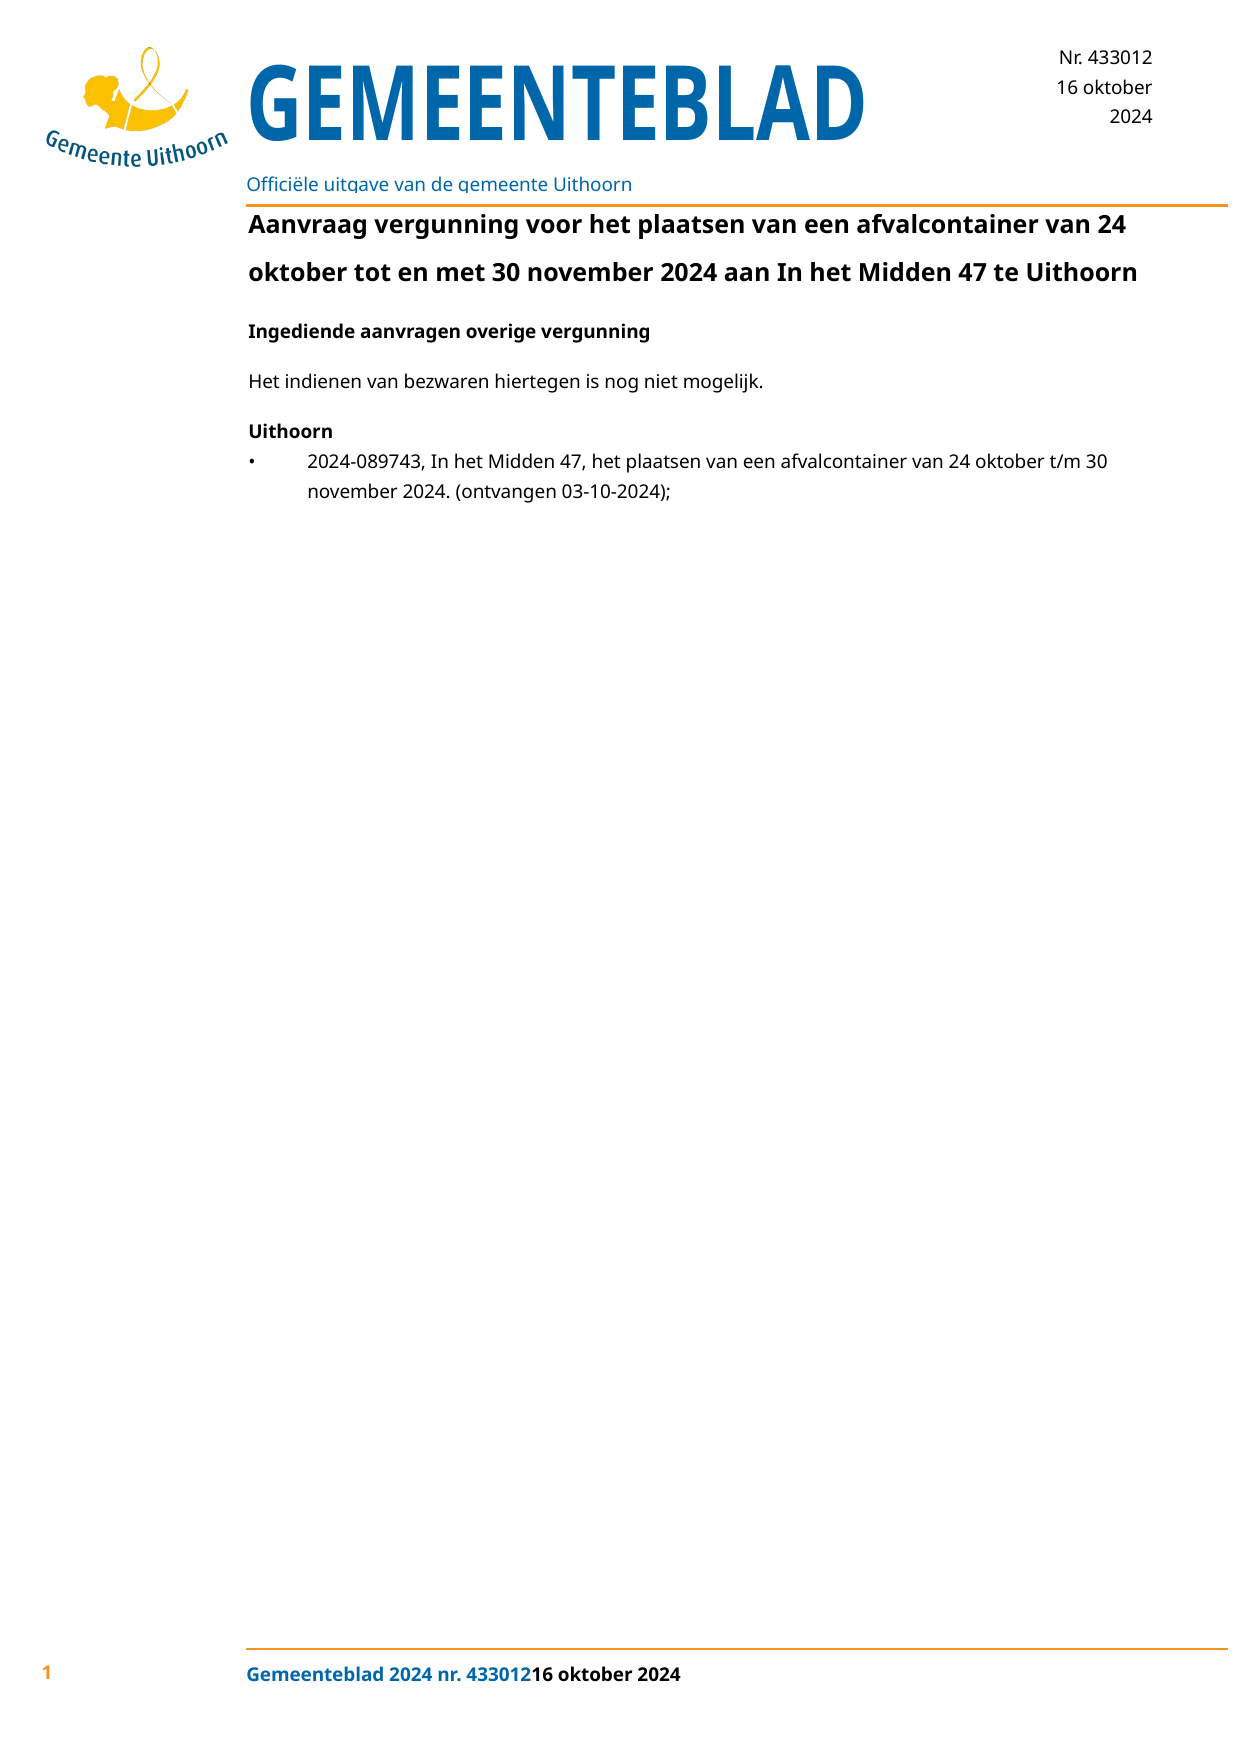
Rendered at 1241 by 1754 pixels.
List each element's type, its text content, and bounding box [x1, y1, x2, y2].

text Ingediende aanvragen overige vergunning [248, 318, 1152, 344]
text Het indienen van bezwaren hiertegen is nog niet mogelijk. [248, 368, 1152, 394]
text Aanvraag vergunning voor het plaatsen van een afvalcontainer van 24 oktober tot en met 30 november 2024 aan In het Midden 47 te Uithoorn [248, 207, 1152, 288]
list 2024-089743, In het Midden 47, het plaatsen van een afvalcontainer van 24 oktober t/m 30 november 2024. (ontvangen 03-10-2024); [248, 448, 1152, 504]
text Uithoorn [248, 419, 1152, 444]
picture [41, 47, 231, 172]
